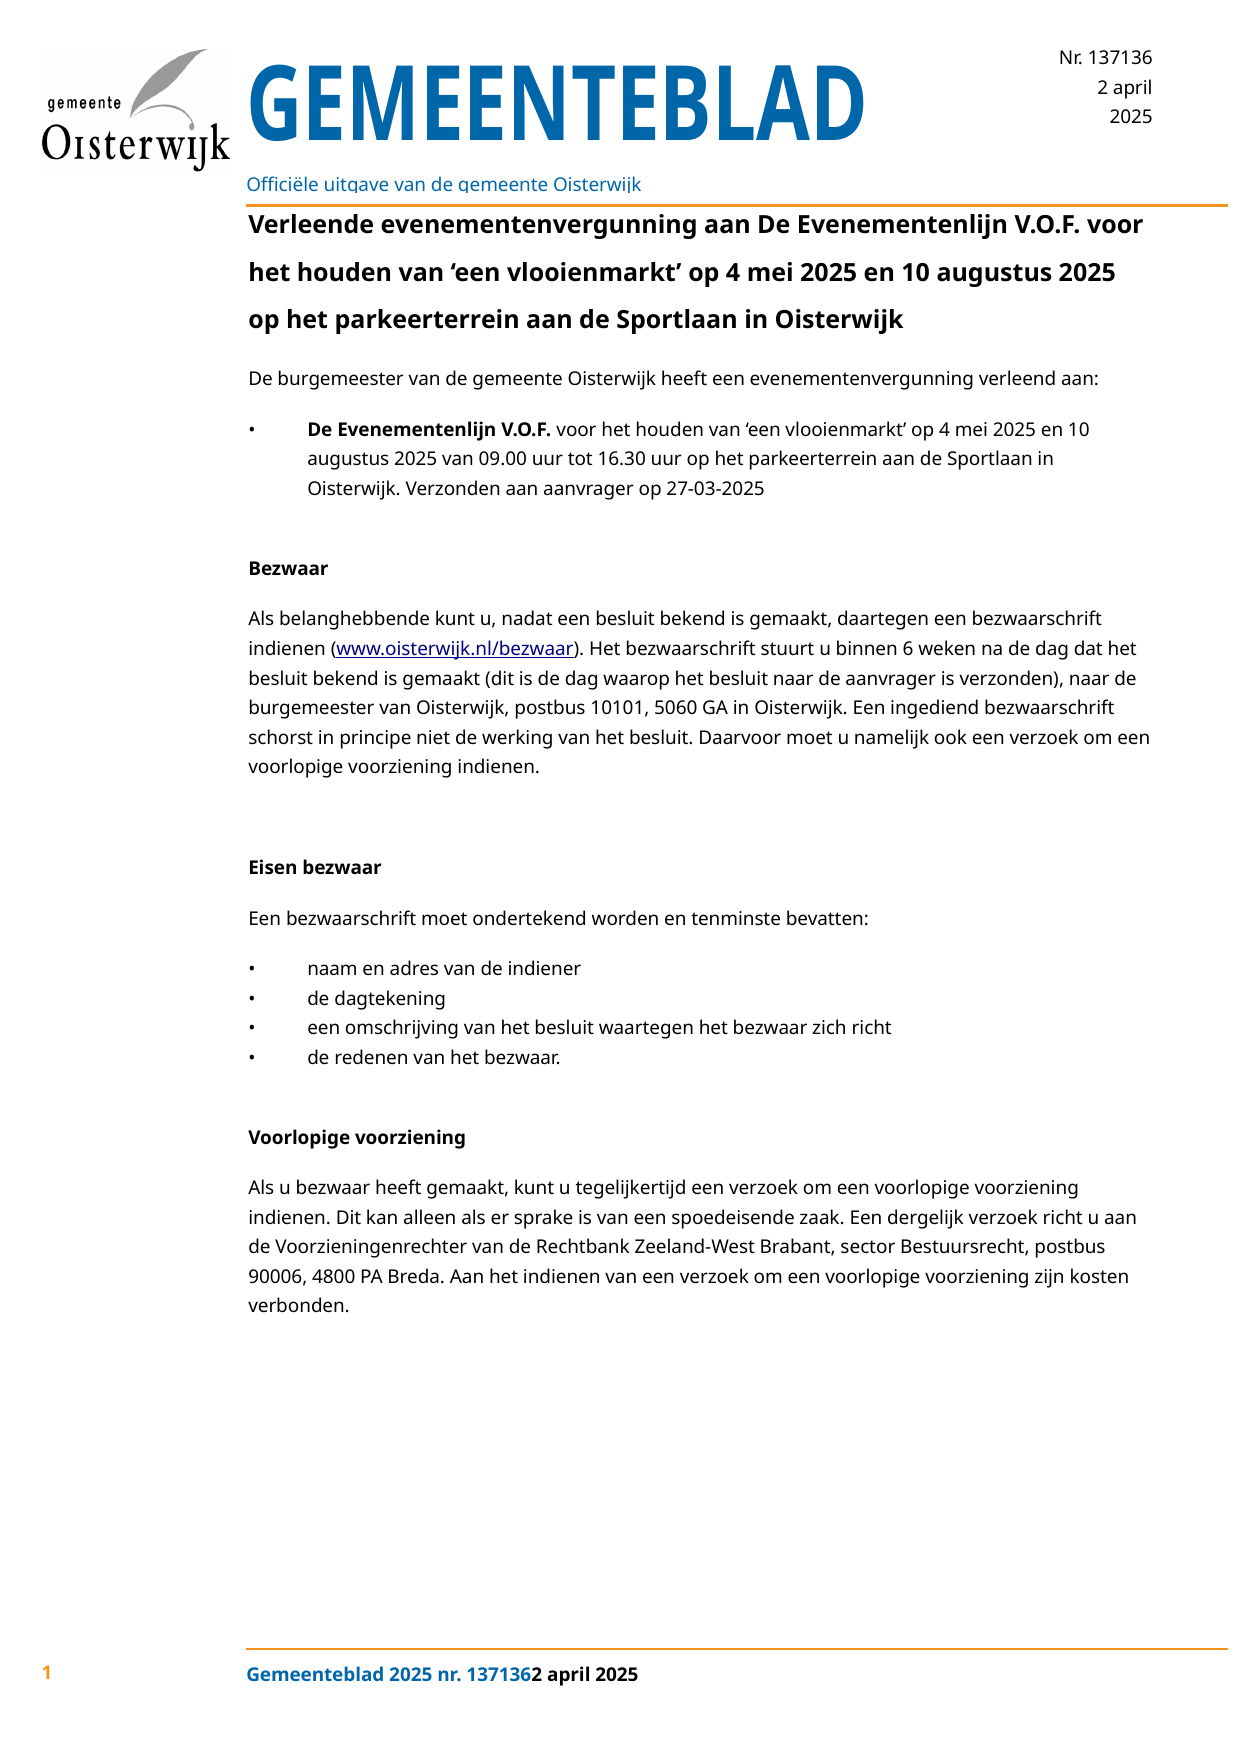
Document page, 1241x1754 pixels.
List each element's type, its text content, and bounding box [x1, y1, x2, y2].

list een omschrijving van het besluit waartegen het bezwaar zich richt [248, 1014, 1152, 1040]
text Voorlopige voorziening [248, 1124, 1152, 1149]
text Bezwaar [248, 555, 1152, 581]
text Verleende evenementenvergunning aan De Evenementenlijn V.O.F. voor het houden van ‘een vlooienmarkt’ op 4 mei 2025 en 10 augustus 2025 op het parkeerterrein aan de Sportlaan in Oisterwijk [248, 207, 1152, 336]
list de redenen van het bezwaar. [248, 1044, 1152, 1069]
text Als u bezwaar heeft gemaakt, kunt u tegelijkertijd een verzoek om een voorlopige voorziening indienen. Dit kan alleen als er sprake is van een spoedeisende zaak. Een dergelijk verzoek richt u aan de Voorzieningenrechter van de Rechtbank Zeeland-West Brabant, sector Bestuursrecht, postbus 90006, 4800 PA Breda. Aan het indienen van een verzoek om een voorlopige voorziening zijn kosten verbonden. [248, 1174, 1152, 1318]
list naam en adres van de indiener [248, 955, 1152, 981]
list De Evenementenlijn V.O.F. voor het houden van ‘een vlooienmarkt’ op 4 mei 2025 en 10 augustus 2025 van 09.00 uur tot 16.30 uur op het parkeerterrein aan de Sportlaan in Oisterwijk. Verzonden aan aanvrager op 27-03-2025 [248, 416, 1152, 501]
text Als belanghebbende kunt u, nadat een besluit bekend is gemaakt, daartegen een bezwaarschrift indienen (www.oisterwijk.nl/bezwaar). Het bezwaarschrift stuurt u binnen 6 weken na de dag dat het besluit bekend is gemaakt (dit is de dag waarop het besluit naar de aanvrager is verzonden), naar de burgemeester van Oisterwijk, postbus 10101, 5060 GA in Oisterwijk. Een ingediend bezwaarschrift schorst in principe niet de werking van het besluit. Daarvoor moet u namelijk ook een verzoek om een voorlopige voorziening indienen. [248, 606, 1152, 779]
text Eisen bezwaar [248, 854, 1152, 880]
text De burgemeester van de gemeente Oisterwijk heeft een evenementenvergunning verleend aan: [248, 366, 1152, 391]
picture [41, 47, 231, 172]
text Een bezwaarschrift moet ondertekend worden en tenminste bevatten: [248, 905, 1152, 930]
list de dagtekening [248, 985, 1152, 1010]
